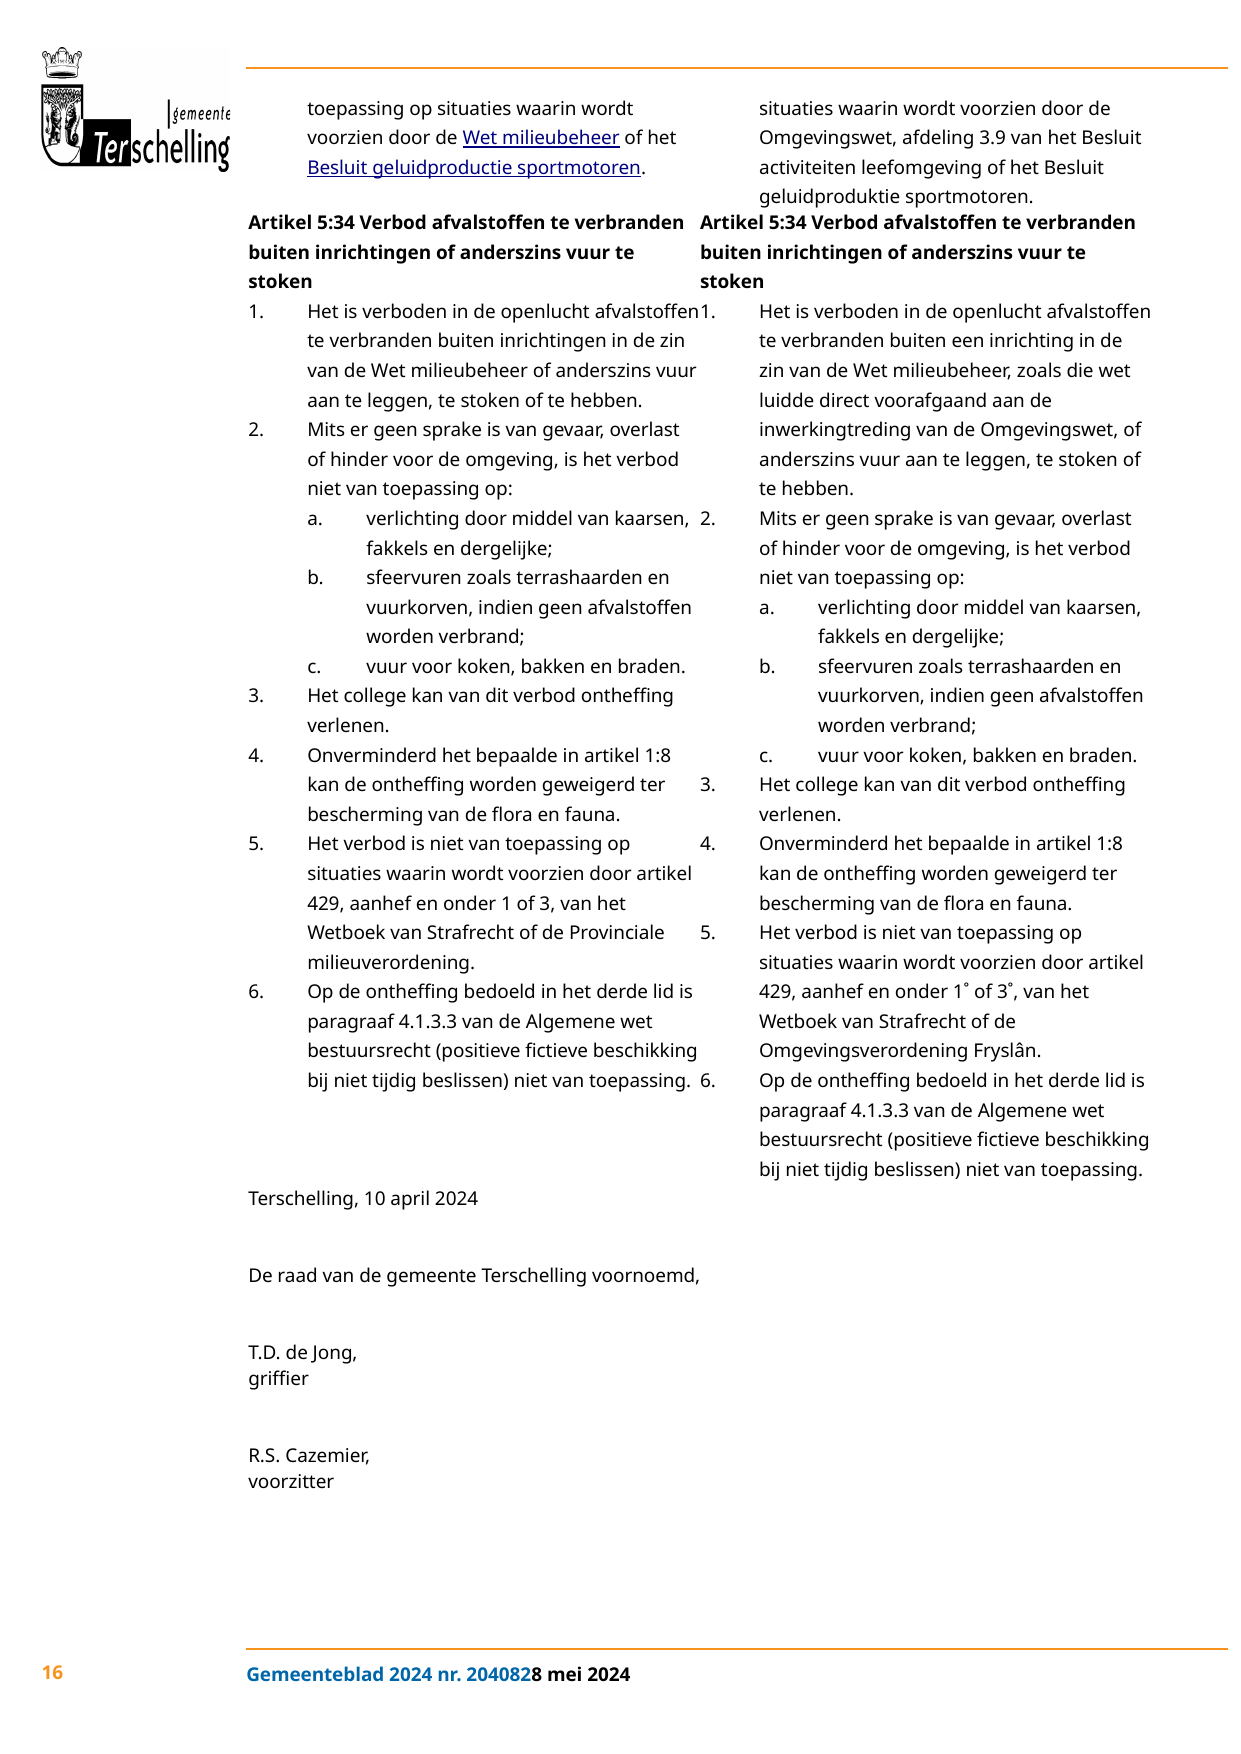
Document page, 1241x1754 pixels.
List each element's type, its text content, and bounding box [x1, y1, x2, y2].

table_cell Artikel 5:34 Verbod afvalstoffen te verbranden buiten inrichtingen of anderszins vuur te stoken Het is verboden in de openlucht afvalstoffen te verbranden buiten inrichtingen in de zin van de Wet milieubeheer of anderszins vuur aan te leggen, te stoken of te hebben. Mits er geen sprake is van gevaar, overlast of hinder voor de omgeving, is het verbod niet van toepassing op: verlichting door middel van kaarsen, fakkels en dergelijke; sfeervuren zoals terrashaarden en vuurkorven, indien geen afvalstoffen worden verbrand; vuur voor koken, bakken en braden. Het college kan van dit verbod ontheffing verlenen. Onverminderd het bepaalde in artikel 1:8 kan de ontheffing worden geweigerd ter bescherming van de flora en fauna. Het verbod is niet van toepassing op situaties waarin wordt voorzien door artikel 429, aanhef en onder 1 of 3, van het Wetboek van Strafrecht of de Provinciale milieuverordening. Op de ontheffing bedoeld in het derde lid is paragraaf 4.1.3.3 van de Algemene wet bestuursrecht (positieve fictieve beschikking bij niet tijdig beslissen) niet van toepassing. [248, 209, 700, 1182]
text voorzitter [248, 1468, 1152, 1494]
text T.D. de Jong, [248, 1339, 1152, 1365]
table_cell toepassing op situaties waarin wordt voorzien door de Wet milieubeheer of het Besluit geluidproductie sportmotoren. [248, 95, 700, 209]
text griffier [248, 1365, 1152, 1391]
text De raad van de gemeente Terschelling voornoemd, [248, 1262, 1152, 1288]
picture [41, 47, 231, 172]
table_cell situaties waarin wordt voorzien door de Omgevingswet, afdeling 3.9 van het Besluit activiteiten leefomgeving of het Besluit geluidproduktie sportmotoren. [700, 95, 1152, 209]
table_cell Artikel 5:34 Verbod afvalstoffen te verbranden buiten inrichtingen of anderszins vuur te stoken Het is verboden in de openlucht afvalstoffen te verbranden buiten een inrichting in de zin van de Wet milieubeheer, zoals die wet luidde direct voorafgaand aan de inwerkingtreding van de Omgevingswet, of anderszins vuur aan te leggen, te stoken of te hebben. Mits er geen sprake is van gevaar, overlast of hinder voor de omgeving, is het verbod niet van toepassing op: verlichting door middel van kaarsen, fakkels en dergelijke; sfeervuren zoals terrashaarden en vuurkorven, indien geen afvalstoffen worden verbrand; vuur voor koken, bakken en braden. Het college kan van dit verbod ontheffing verlenen. Onverminderd het bepaalde in artikel 1:8 kan de ontheffing worden geweigerd ter bescherming van de flora en fauna. Het verbod is niet van toepassing op situaties waarin wordt voorzien door artikel 429, aanhef en onder 1˚ of 3˚, van het Wetboek van Strafrecht of de Omgevingsverordening Fryslân. Op de ontheffing bedoeld in het derde lid is paragraaf 4.1.3.3 van de Algemene wet bestuursrecht (positieve fictieve beschikking bij niet tijdig beslissen) niet van toepassing. [700, 209, 1152, 1182]
text Terschelling, 10 april 2024 [248, 1185, 1152, 1211]
text R.S. Cazemier, [248, 1442, 1152, 1468]
